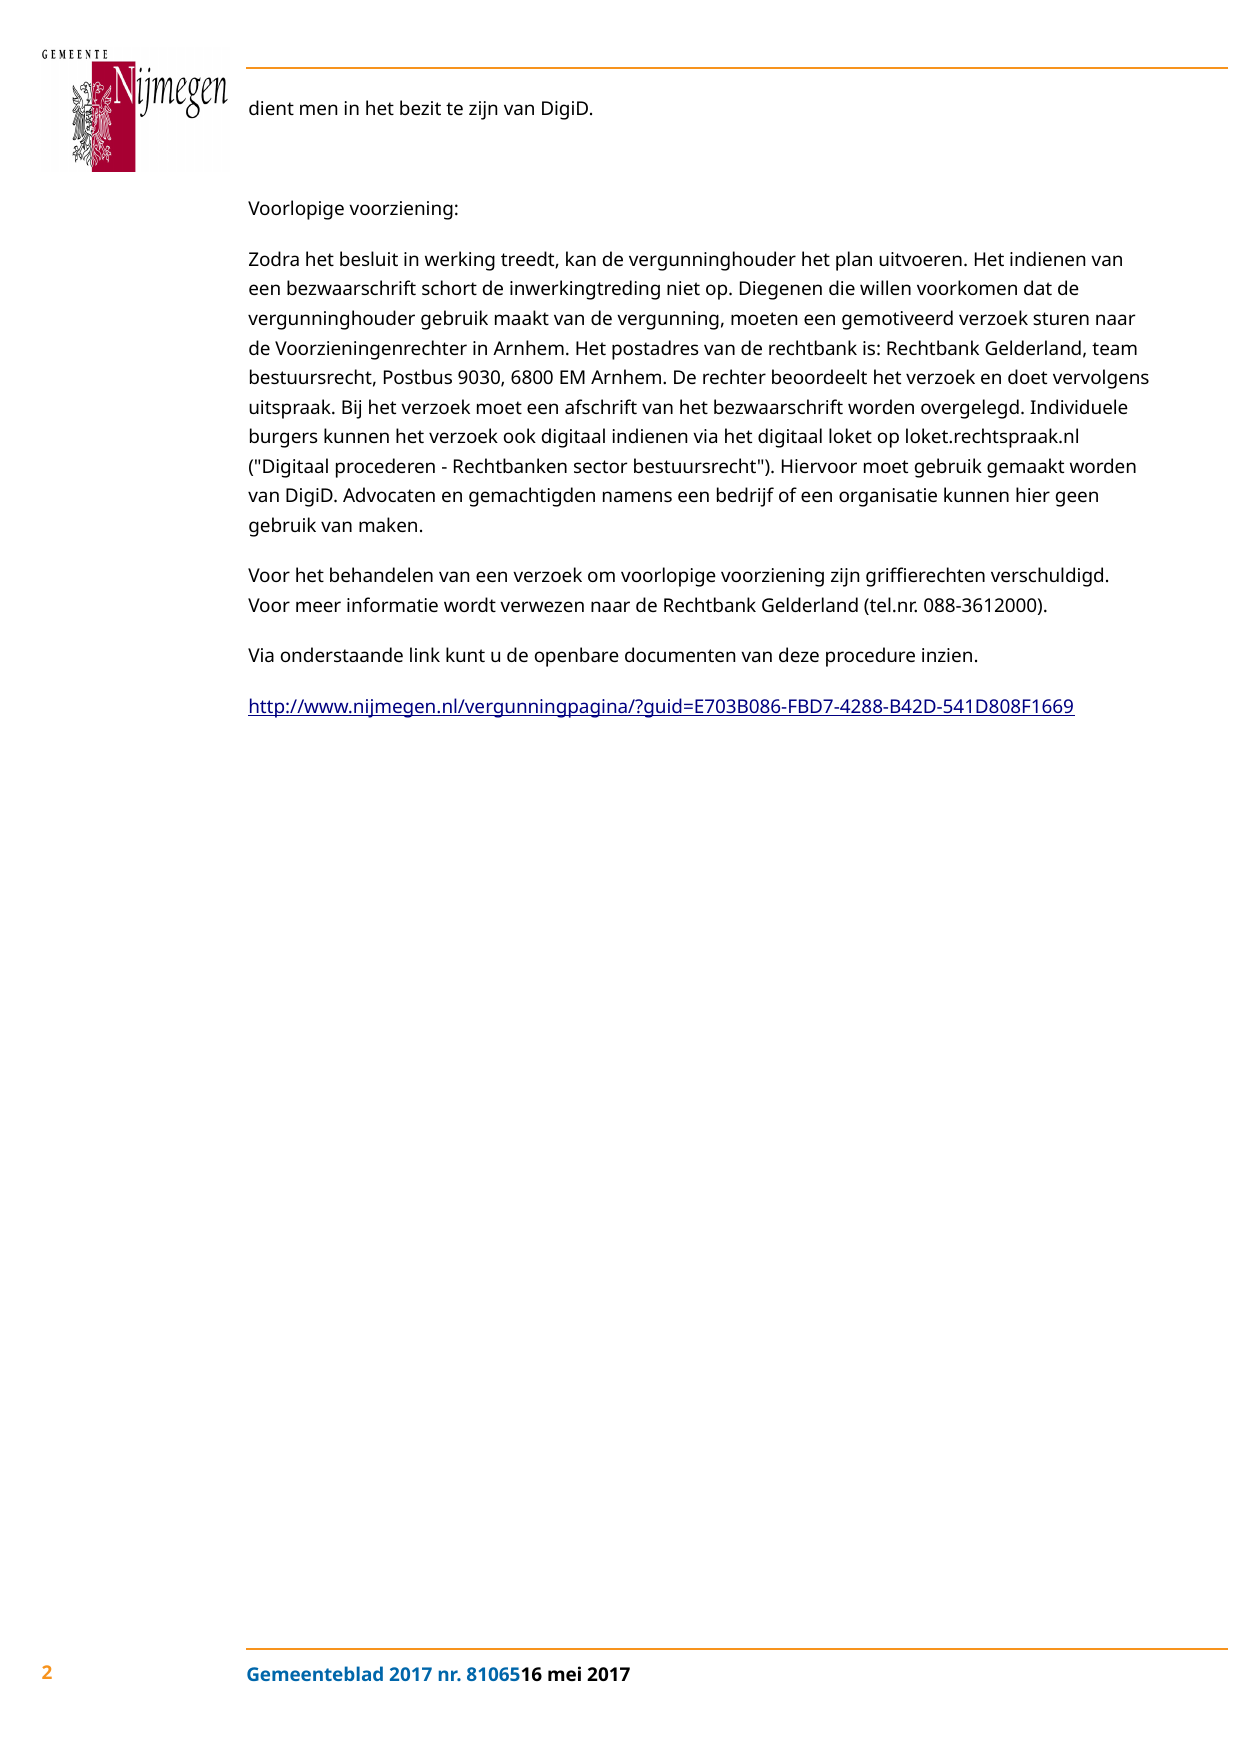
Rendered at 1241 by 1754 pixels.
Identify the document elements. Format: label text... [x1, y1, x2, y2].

text Zodra het besluit in werking treedt, kan de vergunninghouder het plan uitvoeren. Het indienen van een bezwaarschrift schort de inwerkingtreding niet op. Diegenen die willen voorkomen dat de vergunninghouder gebruik maakt van de vergunning, moeten een gemotiveerd verzoek sturen naar de Voorzieningenrechter in Arnhem. Het postadres van de rechtbank is: Rechtbank Gelderland, team bestuursrecht, Postbus 9030, 6800 EM Arnhem. De rechter beoordeelt het verzoek en doet vervolgens uitspraak. Bij het verzoek moet een afschrift van het bezwaarschrift worden overgelegd. Individuele burgers kunnen het verzoek ook digitaal indienen via het digitaal loket op loket.rechtspraak.nl ("Digitaal procederen - Rechtbanken sector bestuursrecht"). Hiervoor moet gebruik gemaakt worden van DigiD. Advocaten en gemachtigden namens een bedrijf of een organisatie kunnen hier geen gebruik van maken. [248, 246, 1152, 538]
text dient men in het bezit te zijn van DigiD. [248, 95, 1152, 121]
picture [41, 47, 231, 172]
text http://www.nijmegen.nl/vergunningpagina/?guid=E703B086-FBD7-4288-B42D-541D808F1669 [248, 693, 1152, 719]
text Voorlopige voorziening: [248, 196, 1152, 221]
text Via onderstaande link kunt u de openbare documenten van deze procedure inzien. [248, 643, 1152, 668]
text Voor het behandelen van een verzoek om voorlopige voorziening zijn griffierechten verschuldigd. Voor meer informatie wordt verwezen naar de Rechtbank Gelderland (tel.nr. 088-3612000). [248, 563, 1152, 618]
